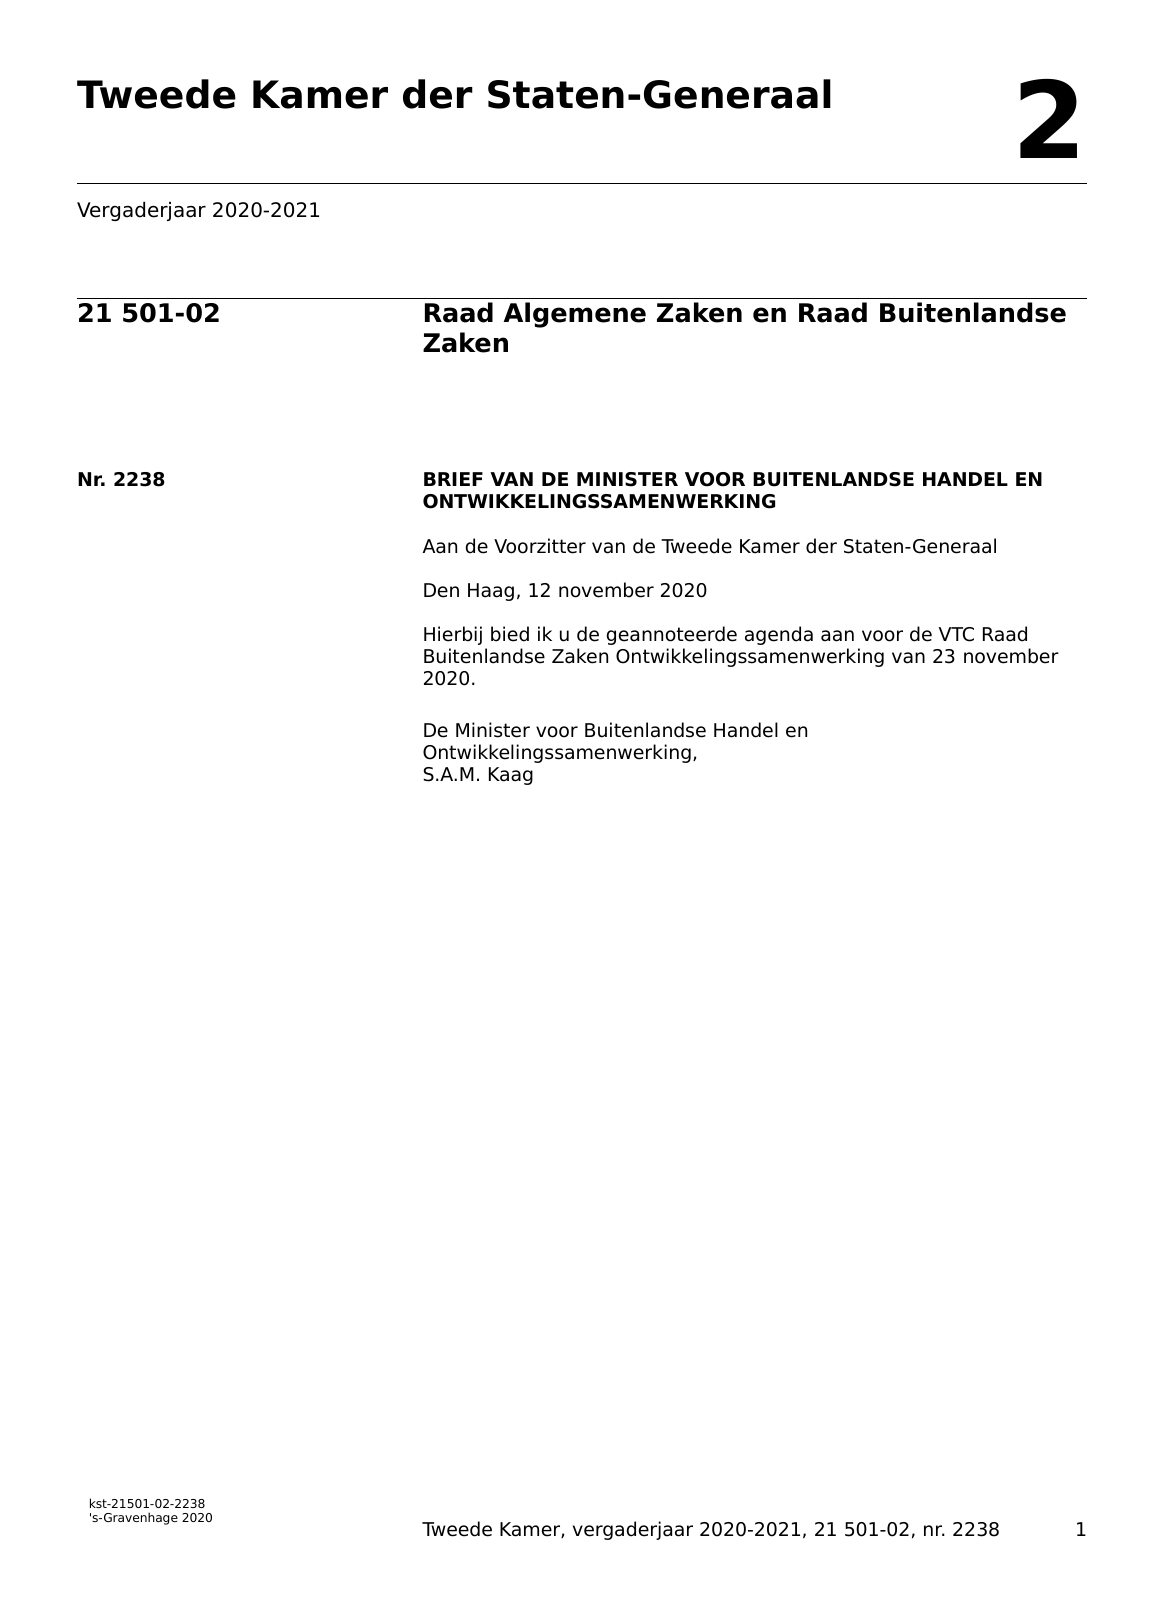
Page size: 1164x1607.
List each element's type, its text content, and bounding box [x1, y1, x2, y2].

table_cell Vergaderjaar 2020-2021 [77, 184, 1087, 298]
table_header Tweede Kamer der Staten-Generaal [77, 59, 886, 183]
text De Minister voor Buitenlandse Handel en Ontwikkelingssamenwerking, S.A.M. Kaag [422, 720, 1087, 786]
text Hierbij bied ik u de geannoteerde agenda aan voor de VTC Raad Buitenlandse Zaken Ontwikkelingssamenwerking van 23 november 2020. [422, 624, 1087, 690]
text kst-21501-02-2238 [88, 1497, 323, 1511]
subtitle Nr. 2238 BRIEF VAN DE MINISTER VOOR BUITENLANDSE HANDEL EN ONTWIKKELINGSSAMENWERKING [77, 469, 1087, 513]
text 's-Gravenhage 2020 [88, 1511, 323, 1525]
table_header 2 [886, 59, 1087, 183]
text Aan de Voorzitter van de Tweede Kamer der Staten-Generaal [422, 536, 1087, 557]
text Den Haag, 12 november 2020 [422, 580, 1087, 602]
subtitle 21 501-02 Raad Algemene Zaken en Raad Buitenlandse Zaken [77, 299, 1087, 358]
